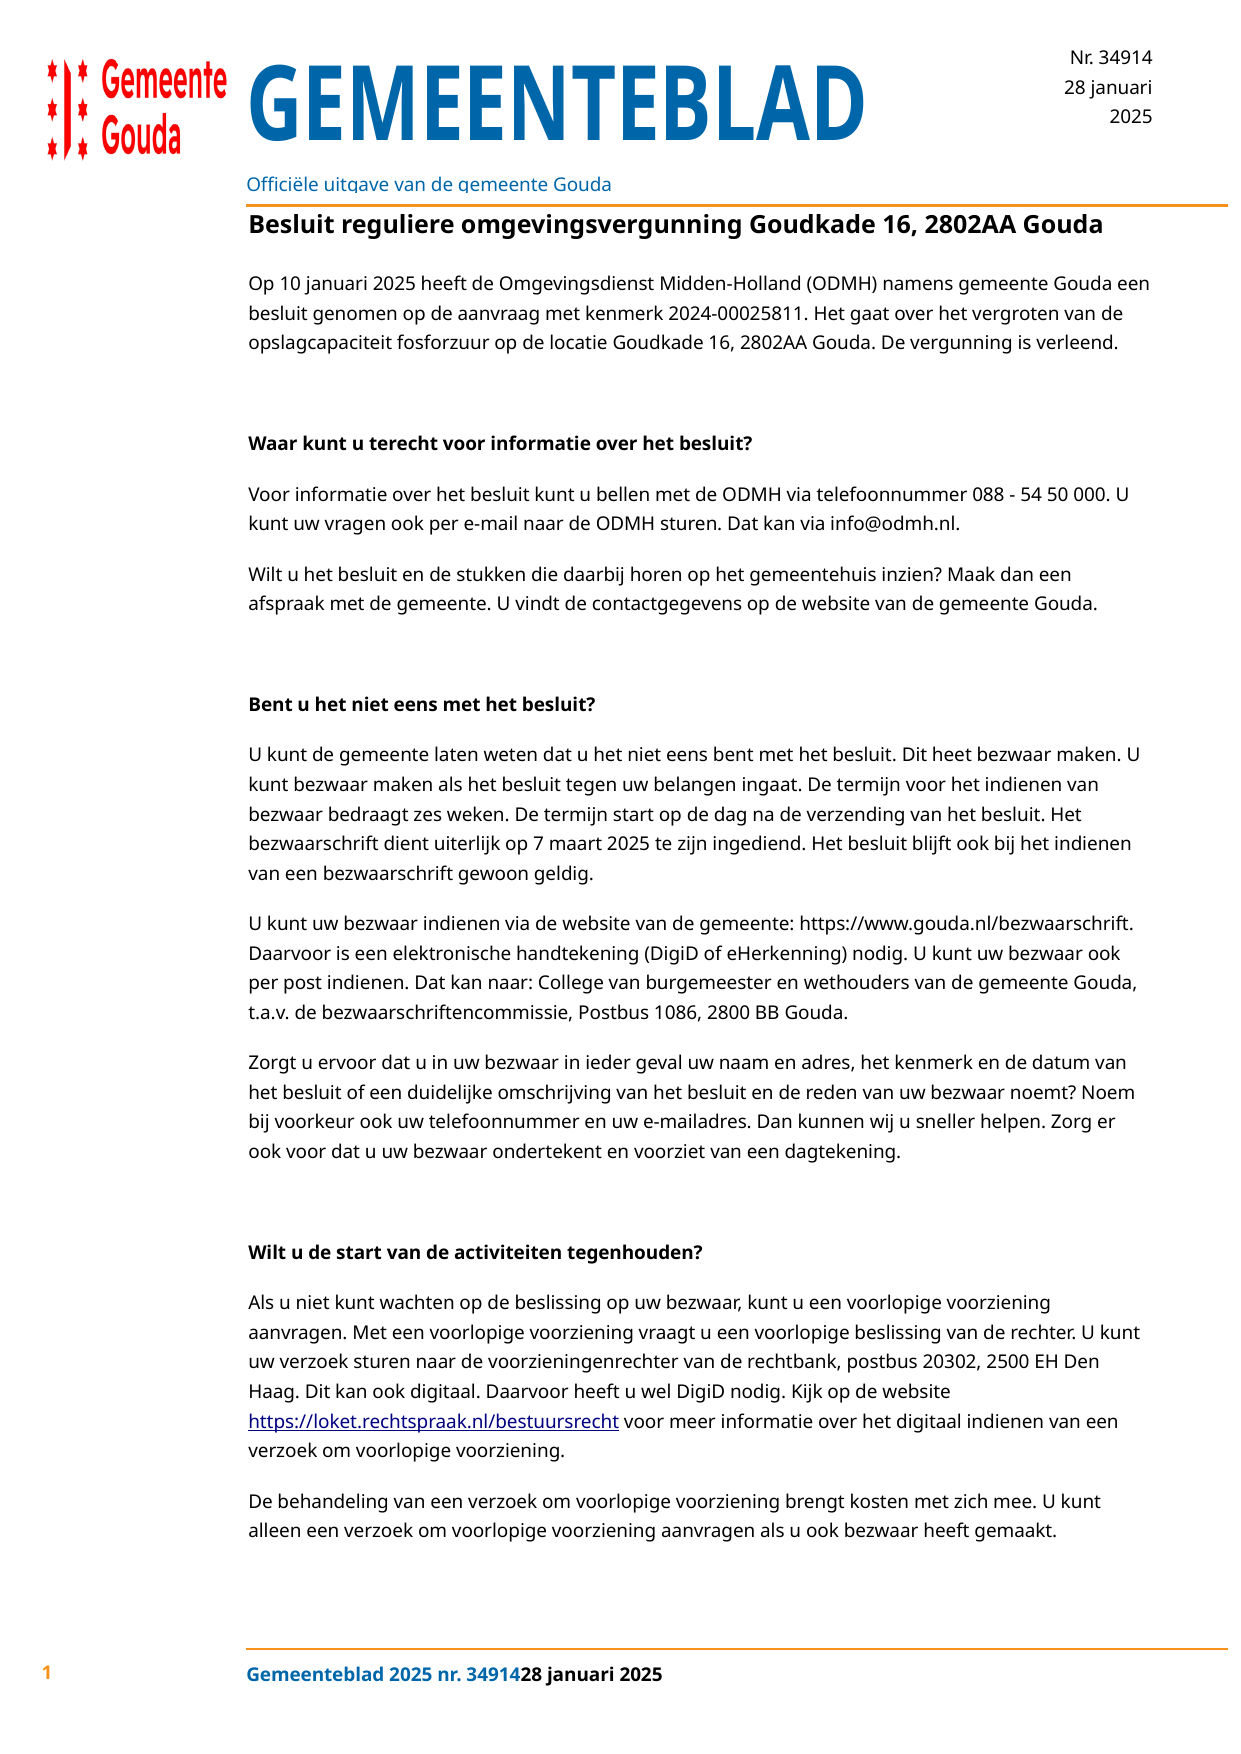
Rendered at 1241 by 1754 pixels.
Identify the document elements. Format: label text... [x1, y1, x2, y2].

text Wilt u de start van de activiteiten tegenhouden? [248, 1239, 1152, 1265]
text U kunt uw bezwaar indienen via de website van de gemeente: https://www.gouda.nl/bezwaarschrift. Daarvoor is een elektronische handtekening (DigiD of eHerkenning) nodig. U kunt uw bezwaar ook per post indienen. Dat kan naar: College van burgemeester en wethouders van de gemeente Gouda, t.a.v. de bezwaarschriftencommissie, Postbus 1086, 2800 BB Gouda. [248, 910, 1152, 1025]
text Besluit reguliere omgevingsvergunning Goudkade 16, 2802AA Gouda [248, 207, 1152, 241]
text Zorgt u ervoor dat u in uw bezwaar in ieder geval uw naam en adres, het kenmerk en de datum van het besluit of een duidelijke omschrijving van het besluit en de reden van uw bezwaar noemt? Noem bij voorkeur ook uw telefoonnummer en uw e-mailadres. Dan kunnen wij u sneller helpen. Zorg er ook voor dat u uw bezwaar ondertekent en voorziet van een dagtekening. [248, 1049, 1152, 1164]
text Waar kunt u terecht voor informatie over het besluit? [248, 430, 1152, 456]
text Wilt u het besluit en de stukken die daarbij horen op het gemeentehuis inzien? Maak dan een afspraak met de gemeente. U vindt de contactgegevens op de website van de gemeente Gouda. [248, 561, 1152, 616]
text U kunt de gemeente laten weten dat u het niet eens bent met het besluit. Dit heet bezwaar maken. U kunt bezwaar maken als het besluit tegen uw belangen ingaat. De termijn voor het indienen van bezwaar bedraagt zes weken. De termijn start op de dag na de verzending van het besluit. Het bezwaarschrift dient uiterlijk op 7 maart 2025 te zijn ingediend. Het besluit blijft ook bij het indienen van een bezwaarschrift gewoon geldig. [248, 742, 1152, 886]
text Voor informatie over het besluit kunt u bellen met de ODMH via telefoonnummer 088 - 54 50 000. U kunt uw vragen ook per e-mail naar de ODMH sturen. Dat kan via info@odmh.nl. [248, 481, 1152, 536]
text Op 10 januari 2025 heeft de Omgevingsdienst Midden-Holland (ODMH) namens gemeente Gouda een besluit genomen op de aanvraag met kenmerk 2024-00025811. Het gaat over het vergroten van de opslagcapaciteit fosforzuur op de locatie Goudkade 16, 2802AA Gouda. De vergunning is verleend. [248, 270, 1152, 355]
text Als u niet kunt wachten op de beslissing op uw bezwaar, kunt u een voorlopige voorziening aanvragen. Met een voorlopige voorziening vraagt u een voorlopige beslissing van de rechter. U kunt uw verzoek sturen naar de voorzieningenrechter van de rechtbank, postbus 20302, 2500 EH Den Haag. Dit kan ook digitaal. Daarvoor heeft u wel DigiD nodig. Kijk op de website https://loket.rechtspraak.nl/bestuursrecht voor meer informatie over het digitaal indienen van een verzoek om voorlopige voorziening. [248, 1289, 1152, 1463]
text De behandeling van een verzoek om voorlopige voorziening brengt kosten met zich mee. U kunt alleen een verzoek om voorlopige voorziening aanvragen als u ook bezwaar heeft gemaakt. [248, 1488, 1152, 1543]
text Bent u het niet eens met het besluit? [248, 691, 1152, 717]
picture [41, 47, 231, 172]
